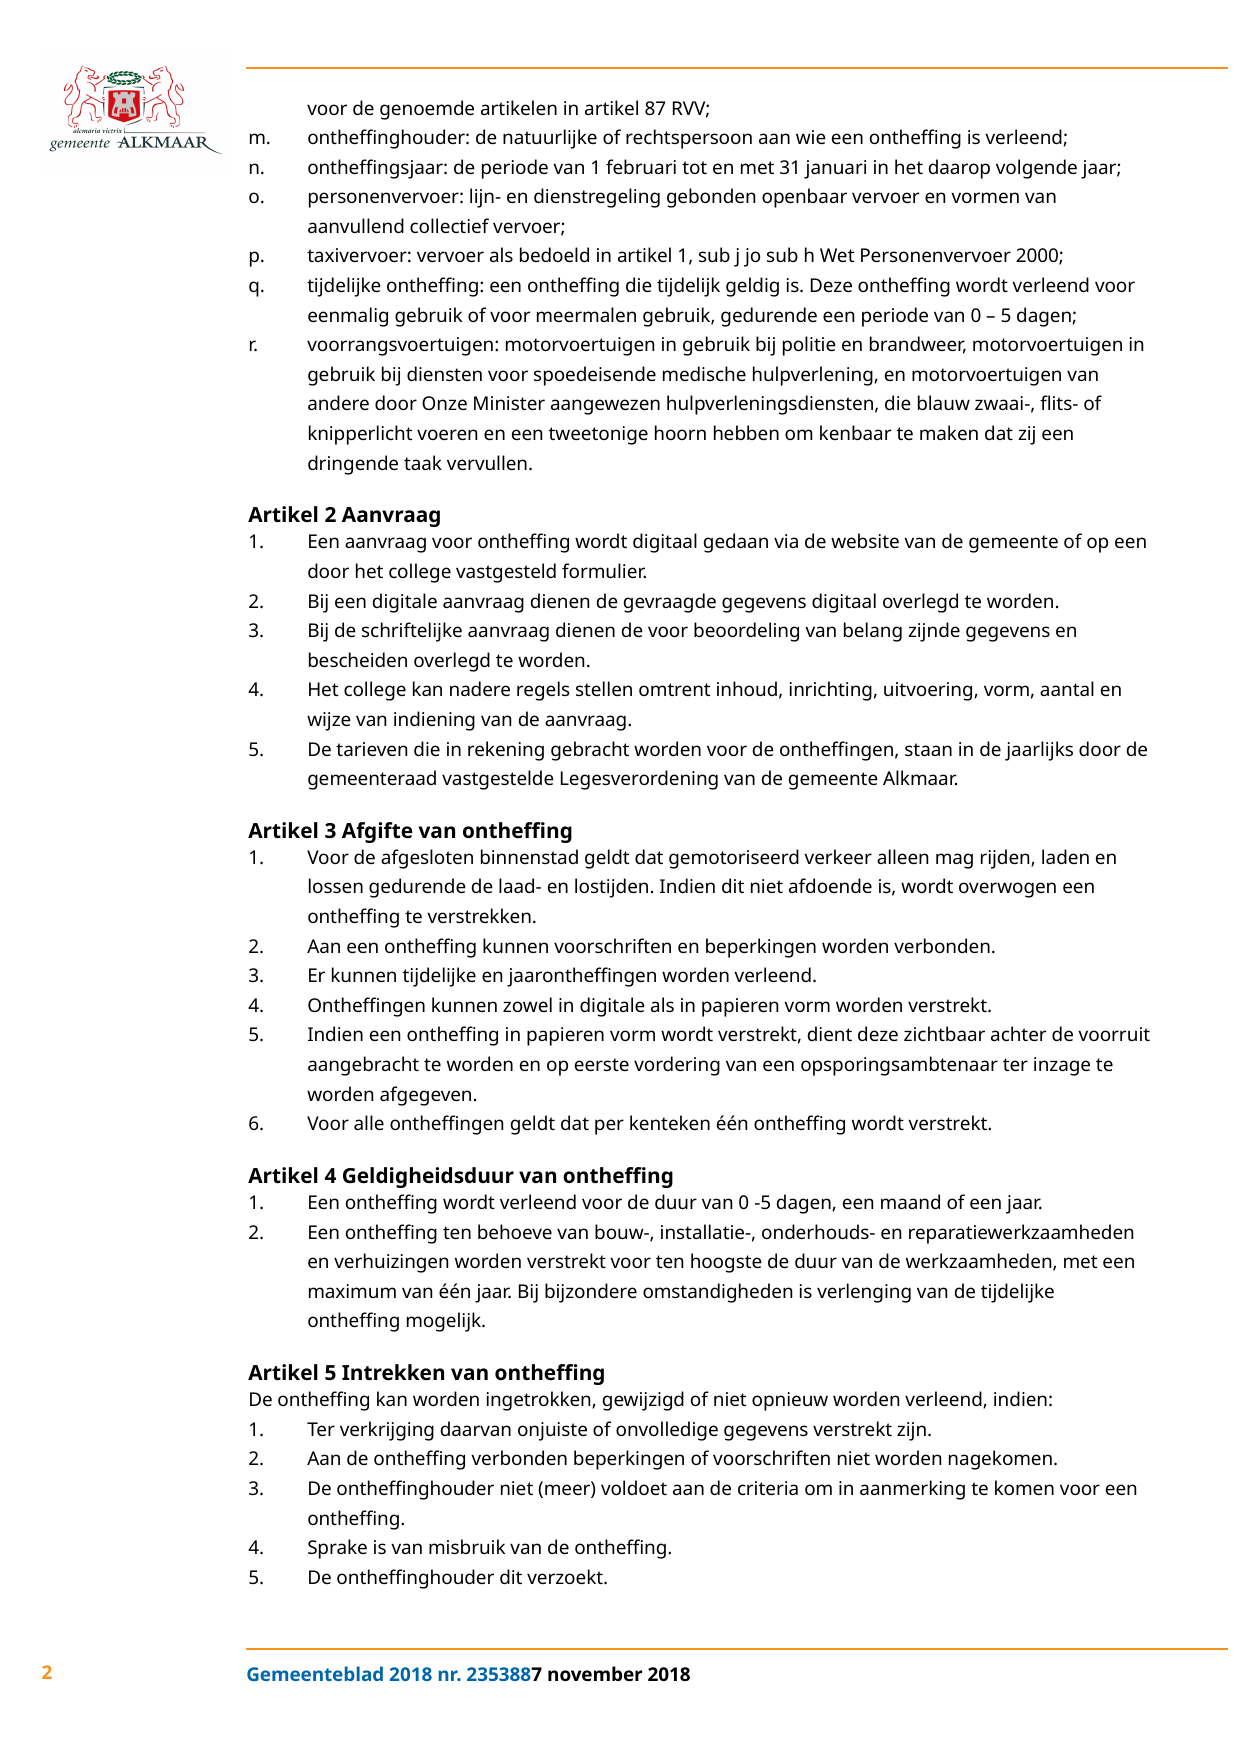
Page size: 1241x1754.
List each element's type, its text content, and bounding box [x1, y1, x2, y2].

list tijdelijke ontheffing: een ontheffing die tijdelijk geldig is. Deze ontheffing wordt verleend voor eenmalig gebruik of voor meermalen gebruik, gedurende een periode van 0 – 5 dagen; [248, 272, 1152, 328]
list Voor de afgesloten binnenstad geldt dat gemotoriseerd verkeer alleen mag rijden, laden en lossen gedurende de laad- en lostijden. Indien dit niet afdoende is, wordt overwogen een ontheffing te verstrekken. [248, 844, 1152, 929]
list Er kunnen tijdelijke en jaarontheffingen worden verleend. [248, 962, 1152, 988]
list De tarieven die in rekening gebracht worden voor de ontheffingen, staan in de jaarlijks door de gemeenteraad vastgestelde Legesverordening van de gemeente Alkmaar. [248, 736, 1152, 791]
list Een ontheffing ten behoeve van bouw-, installatie-, onderhouds- en reparatiewerkzaamheden en verhuizingen worden verstrekt voor ten hoogste de duur van de werkzaamheden, met een maximum van één jaar. Bij bijzondere omstandigheden is verlenging van de tijdelijke ontheffing mogelijk. [248, 1219, 1152, 1333]
list voor de genoemde artikelen in artikel 87 RVV; [248, 95, 1152, 121]
list Een aanvraag voor ontheffing wordt digitaal gedaan via de website van de gemeente of op een door het college vastgesteld formulier. [248, 529, 1152, 584]
text Artikel 5 Intrekken van ontheffing [248, 1358, 1152, 1386]
list De ontheffinghouder niet (meer) voldoet aan de criteria om in aanmerking te komen voor een ontheffing. [248, 1475, 1152, 1531]
list Bij een digitale aanvraag dienen de gevraagde gegevens digitaal overlegd te worden. [248, 588, 1152, 613]
list personenvervoer: lijn- en dienstregeling gebonden openbaar vervoer en vormen van aanvullend collectief vervoer; [248, 183, 1152, 239]
list ontheffingsjaar: de periode van 1 februari tot en met 31 januari in het daarop volgende jaar; [248, 154, 1152, 180]
list Aan de ontheffing verbonden beperkingen of voorschriften niet worden nagekomen. [248, 1446, 1152, 1471]
text Artikel 4 Geldigheidsduur van ontheffing [248, 1161, 1152, 1189]
list De ontheffinghouder dit verzoekt. [248, 1564, 1152, 1590]
list Een ontheffing wordt verleend voor de duur van 0 -5 dagen, een maand of een jaar. [248, 1189, 1152, 1215]
list voorrangsvoertuigen: motorvoertuigen in gebruik bij politie en brandweer, motorvoertuigen in gebruik bij diensten voor spoedeisende medische hulpverlening, en motorvoertuigen van andere door Onze Minister aangewezen hulpverleningsdiensten, die blauw zwaai-, flits- of knipperlicht voeren en een tweetonige hoorn hebben om kenbaar te maken dat zij een dringende taak vervullen. [248, 331, 1152, 476]
list taxivervoer: vervoer als bedoeld in artikel 1, sub j jo sub h Wet Personenvervoer 2000; [248, 243, 1152, 268]
text De ontheffing kan worden ingetrokken, gewijzigd of niet opnieuw worden verleend, indien: [248, 1386, 1152, 1412]
text Artikel 2 Aanvraag [248, 500, 1152, 529]
list Het college kan nadere regels stellen omtrent inhoud, inrichting, uitvoering, vorm, aantal en wijze van indiening van de aanvraag. [248, 677, 1152, 732]
text Artikel 3 Afgifte van ontheffing [248, 816, 1152, 844]
list Ontheffingen kunnen zowel in digitale als in papieren vorm worden verstrekt. [248, 992, 1152, 1018]
list Indien een ontheffing in papieren vorm wordt verstrekt, dient deze zichtbaar achter de voorruit aangebracht te worden en op eerste vordering van een opsporingsambtenaar ter inzage te worden afgegeven. [248, 1022, 1152, 1107]
list ontheffinghouder: de natuurlijke of rechtspersoon aan wie een ontheffing is verleend; [248, 124, 1152, 150]
picture [41, 47, 231, 172]
list Sprake is van misbruik van de ontheffing. [248, 1534, 1152, 1560]
list Bij de schriftelijke aanvraag dienen de voor beoordeling van belang zijnde gegevens en bescheiden overlegd te worden. [248, 617, 1152, 673]
list Ter verkrijging daarvan onjuiste of onvolledige gegevens verstrekt zijn. [248, 1416, 1152, 1442]
list Voor alle ontheffingen geldt dat per kenteken één ontheffing wordt verstrekt. [248, 1110, 1152, 1136]
list Aan een ontheffing kunnen voorschriften en beperkingen worden verbonden. [248, 933, 1152, 959]
